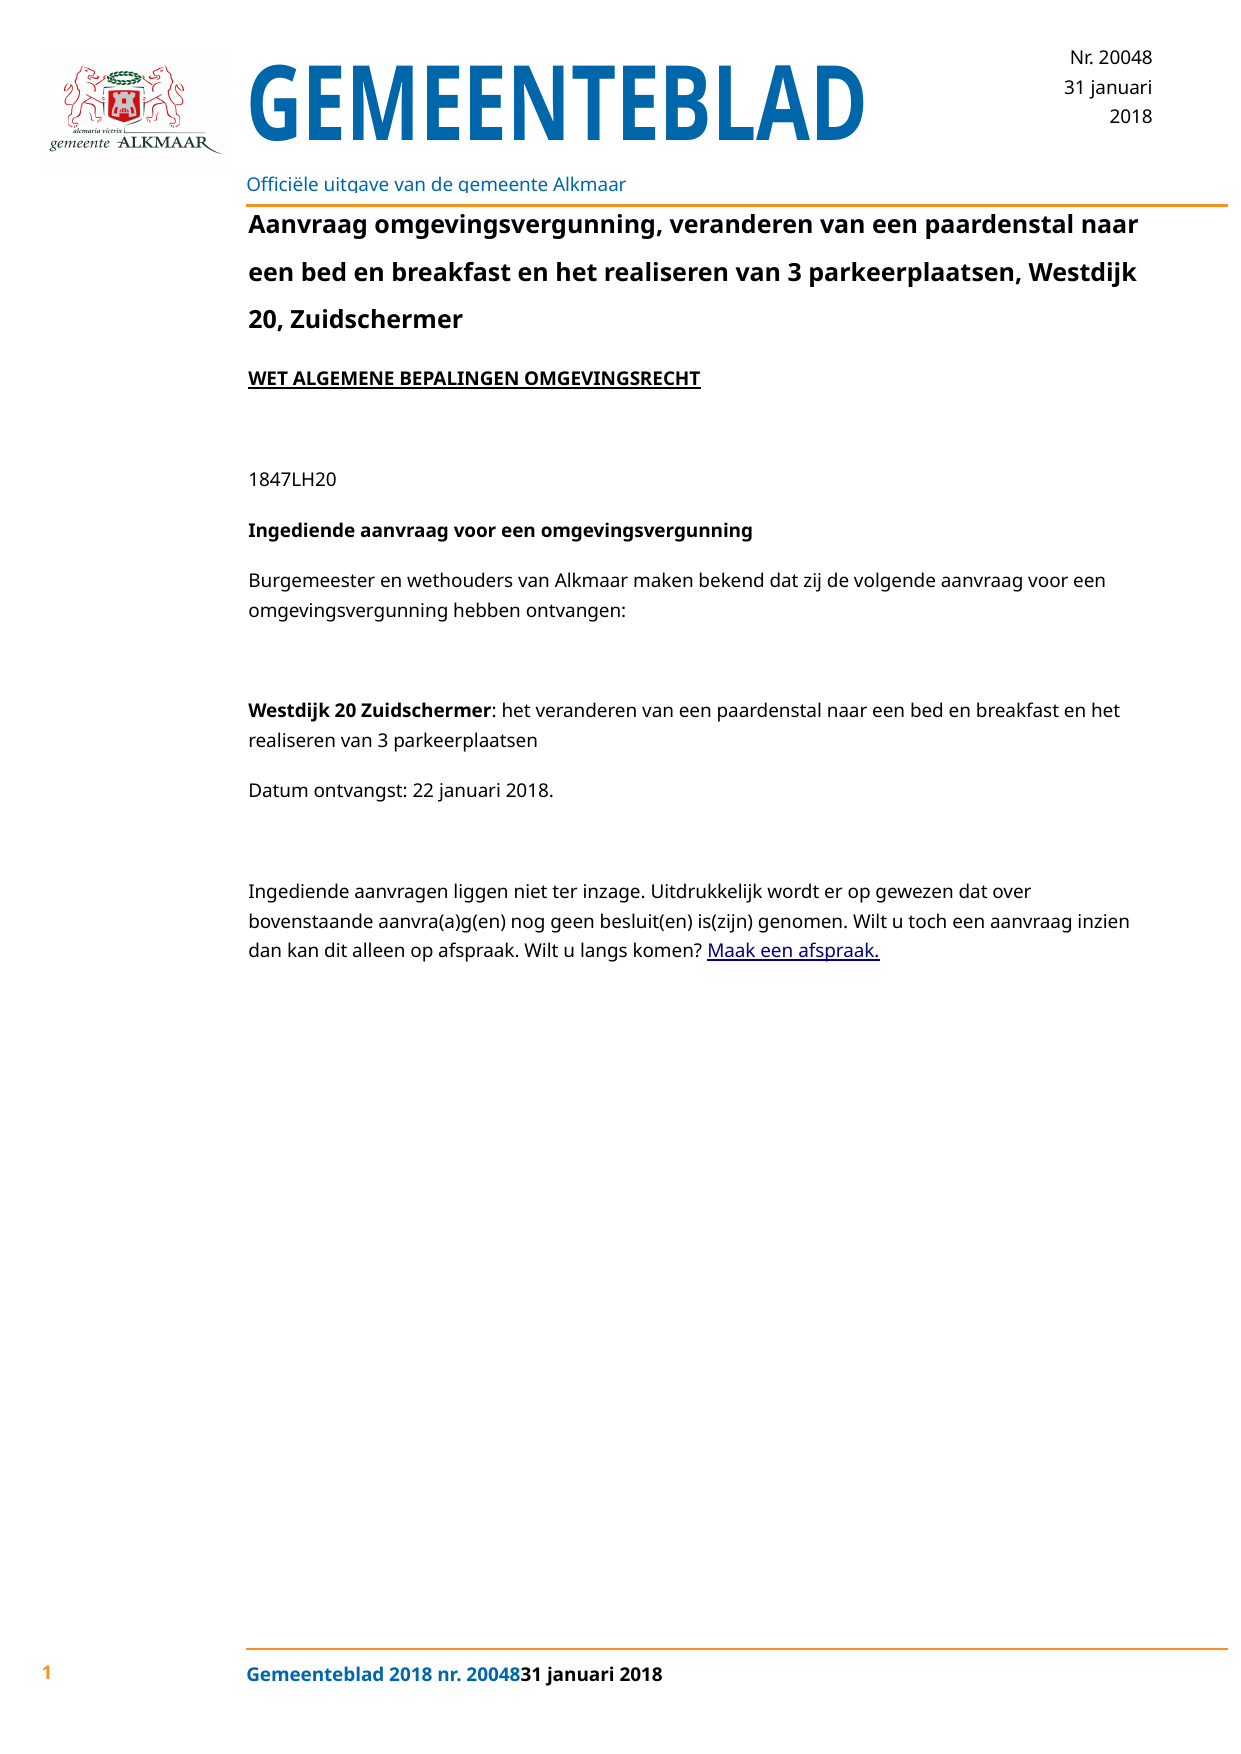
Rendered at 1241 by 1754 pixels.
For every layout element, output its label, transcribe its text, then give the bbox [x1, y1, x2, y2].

text Westdijk 20 Zuidschermer: het veranderen van een paardenstal naar een bed en breakfast en het realiseren van 3 parkeerplaatsen [248, 698, 1152, 753]
text 1847LH20 [248, 466, 1152, 492]
text WET ALGEMENE BEPALINGEN OMGEVINGSRECHT [248, 366, 1152, 391]
text Ingediende aanvragen liggen niet ter inzage. Uitdrukkelijk wordt er op gewezen dat over bovenstaande aanvra(a)g(en) nog geen besluit(en) is(zijn) genomen. Wilt u toch een aanvraag inzien dan kan dit alleen op afspraak. Wilt u langs komen? Maak een afspraak. [248, 878, 1152, 963]
text Aanvraag omgevingsvergunning, veranderen van een paardenstal naar een bed en breakfast en het realiseren van 3 parkeerplaatsen, Westdijk 20, Zuidschermer [248, 207, 1152, 336]
text Ingediende aanvraag voor een omgevingsvergunning [248, 517, 1152, 542]
text Burgemeester en wethouders van Alkmaar maken bekend dat zij de volgende aanvraag voor een omgevingsvergunning hebben ontvangen: [248, 567, 1152, 622]
text Datum ontvangst: 22 januari 2018. [248, 778, 1152, 803]
picture [41, 47, 231, 172]
